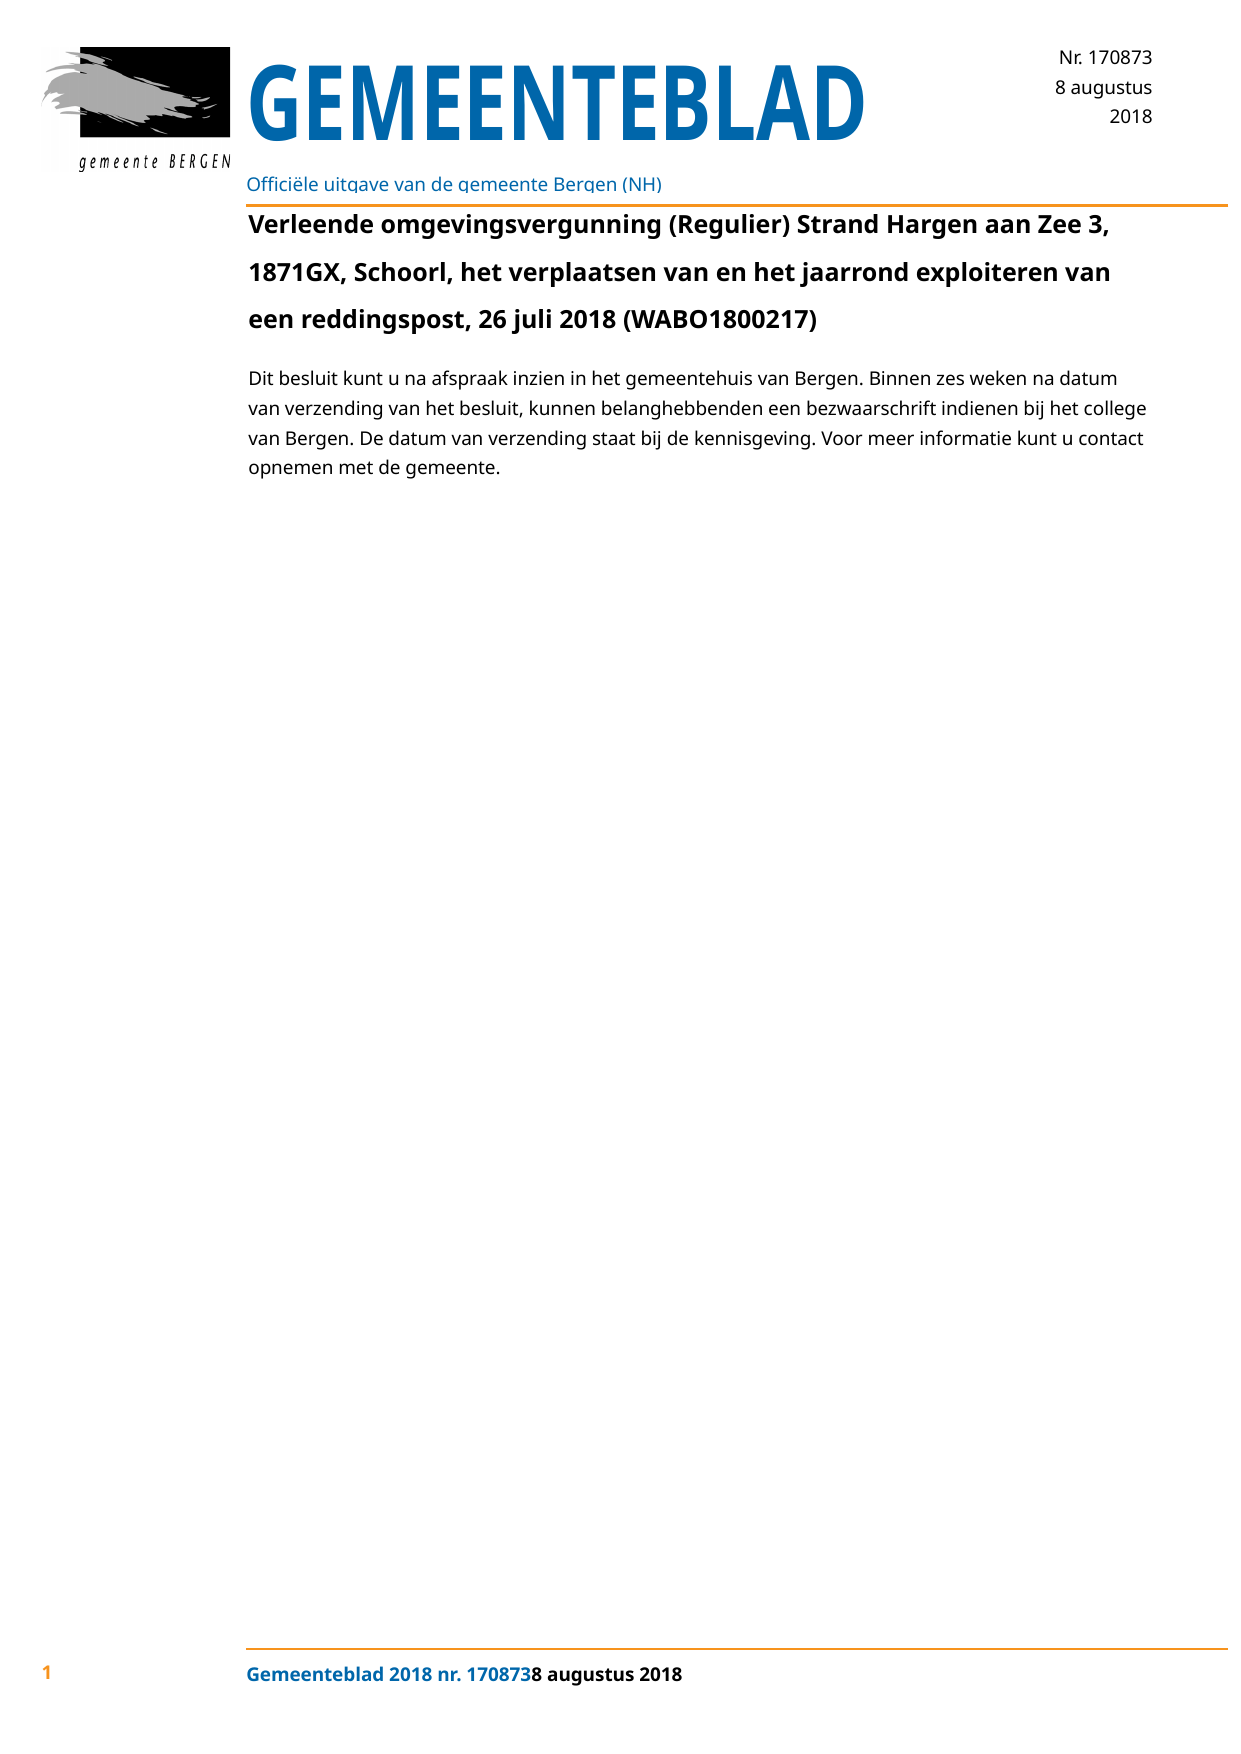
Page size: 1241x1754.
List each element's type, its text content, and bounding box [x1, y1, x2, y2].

picture [41, 47, 231, 172]
text Dit besluit kunt u na afspraak inzien in het gemeentehuis van Bergen. Binnen zes weken na datum van verzending van het besluit, kunnen belanghebbenden een bezwaarschrift indienen bij het college van Bergen. De datum van verzending staat bij de kennisgeving. Voor meer informatie kunt u contact opnemen met de gemeente. [248, 366, 1152, 480]
text Verleende omgevingsvergunning (Regulier) Strand Hargen aan Zee 3, 1871GX, Schoorl, het verplaatsen van en het jaarrond exploiteren van een reddingspost, 26 juli 2018 (WABO1800217) [248, 207, 1152, 336]
